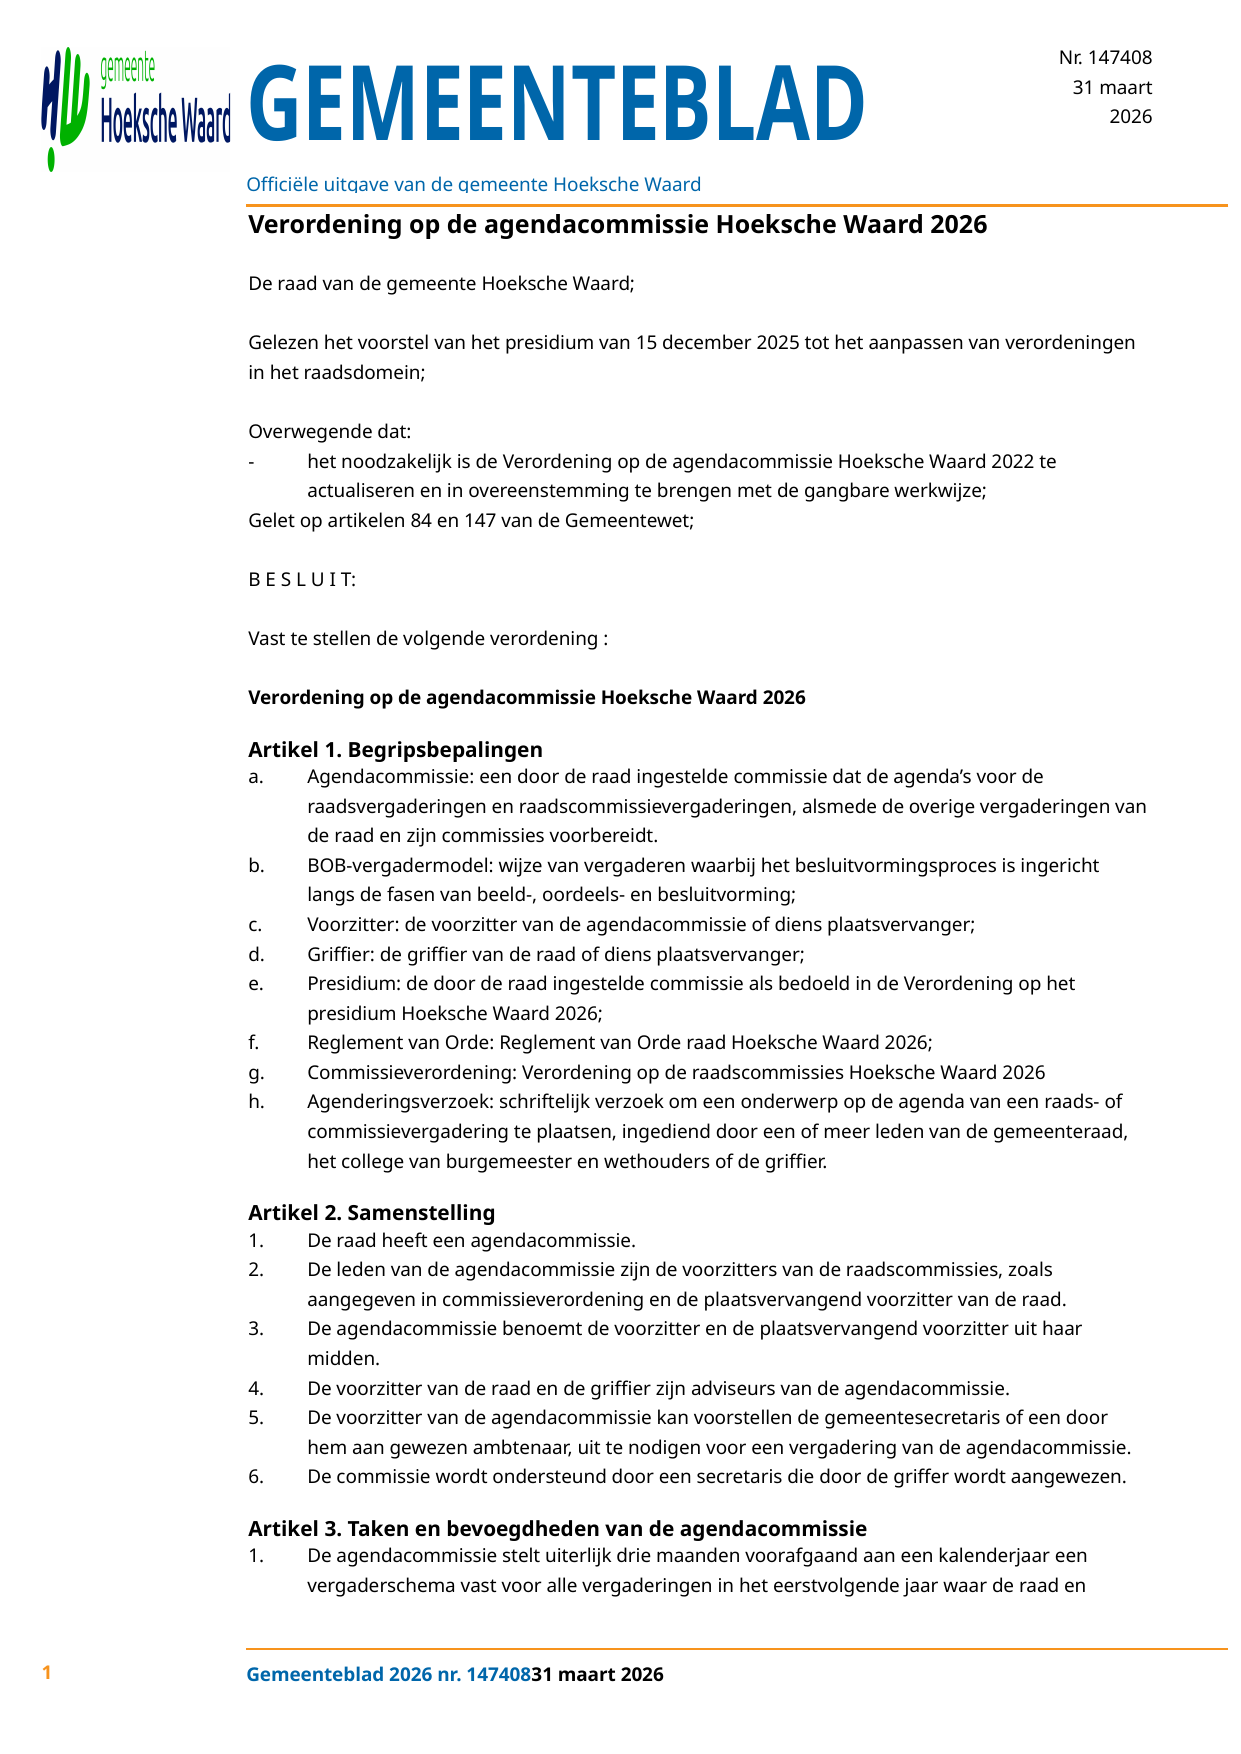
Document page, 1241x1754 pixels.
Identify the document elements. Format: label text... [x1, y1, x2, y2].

list De raad heeft een agendacommissie. [248, 1227, 1152, 1252]
picture [41, 47, 231, 172]
text Verordening op de agendacommissie Hoeksche Waard 2026 [248, 207, 1152, 241]
text B E S L U I T: [248, 566, 1152, 592]
list De voorzitter van de agendacommissie kan voorstellen de gemeentesecretaris of een door hem aan gewezen ambtenaar, uit te nodigen voor een vergadering van de agendacommissie. [248, 1404, 1152, 1459]
list Commissieverordening: Verordening op de raadscommissies Hoeksche Waard 2026 [248, 1059, 1152, 1085]
text Artikel 1. Begripsbepalingen [248, 735, 1152, 763]
list Voorzitter: de voorzitter van de agendacommissie of diens plaatsvervanger; [248, 911, 1152, 937]
list De agendacommissie benoemt de voorzitter en de plaatsvervangend voorzitter uit haar midden. [248, 1316, 1152, 1371]
list Reglement van Orde: Reglement van Orde raad Hoeksche Waard 2026; [248, 1029, 1152, 1055]
list het noodzakelijk is de Verordening op de agendacommissie Hoeksche Waard 2022 te actualiseren en in overeenstemming te brengen met de gangbare werkwijze; [248, 448, 1152, 503]
text Artikel 3. Taken en bevoegdheden van de agendacommissie [248, 1514, 1152, 1542]
list Presidium: de door de raad ingestelde commissie als bedoeld in de Verordening op het presidium Hoeksche Waard 2026; [248, 970, 1152, 1026]
text Artikel 2. Samenstelling [248, 1198, 1152, 1227]
text Gelezen het voorstel van het presidium van 15 december 2025 tot het aanpassen van verordeningen in het raadsdomein; [248, 329, 1152, 385]
list De agendacommissie stelt uiterlijk drie maanden voorafgaand aan een kalenderjaar een vergaderschema vast voor alle vergaderingen in het eerstvolgende jaar waar de raad en [248, 1542, 1152, 1598]
list BOB-vergadermodel: wijze van vergaderen waarbij het besluitvormingsproces is ingericht langs de fasen van beeld-, oordeels- en besluitvorming; [248, 852, 1152, 907]
list Griffier: de griffier van de raad of diens plaatsvervanger; [248, 941, 1152, 967]
text Gelet op artikelen 84 en 147 van de Gemeentewet; [248, 507, 1152, 533]
list De leden van de agendacommissie zijn de voorzitters van de raadscommissies, zoals aangegeven in commissieverordening en de plaatsvervangend voorzitter van de raad. [248, 1256, 1152, 1312]
text Verordening op de agendacommissie Hoeksche Waard 2026 [248, 684, 1152, 710]
list De commissie wordt ondersteund door een secretaris die door de griffer wordt aangewezen. [248, 1463, 1152, 1489]
text Overwegende dat: [248, 418, 1152, 444]
list Agenderingsverzoek: schriftelijk verzoek om een onderwerp op de agenda van een raads- of commissievergadering te plaatsen, ingediend door een of meer leden van de gemeenteraad, het college van burgemeester en wethouders of de griffier. [248, 1089, 1152, 1174]
text De raad van de gemeente Hoeksche Waard; [248, 270, 1152, 296]
list Agendacommissie: een door de raad ingestelde commissie dat de agenda’s voor de raadsvergaderingen en raadscommissievergaderingen, alsmede de overige vergaderingen van de raad en zijn commissies voorbereidt. [248, 763, 1152, 848]
text Vast te stellen de volgende verordening : [248, 625, 1152, 651]
list De voorzitter van de raad en de griffier zijn adviseurs van de agendacommissie. [248, 1375, 1152, 1400]
